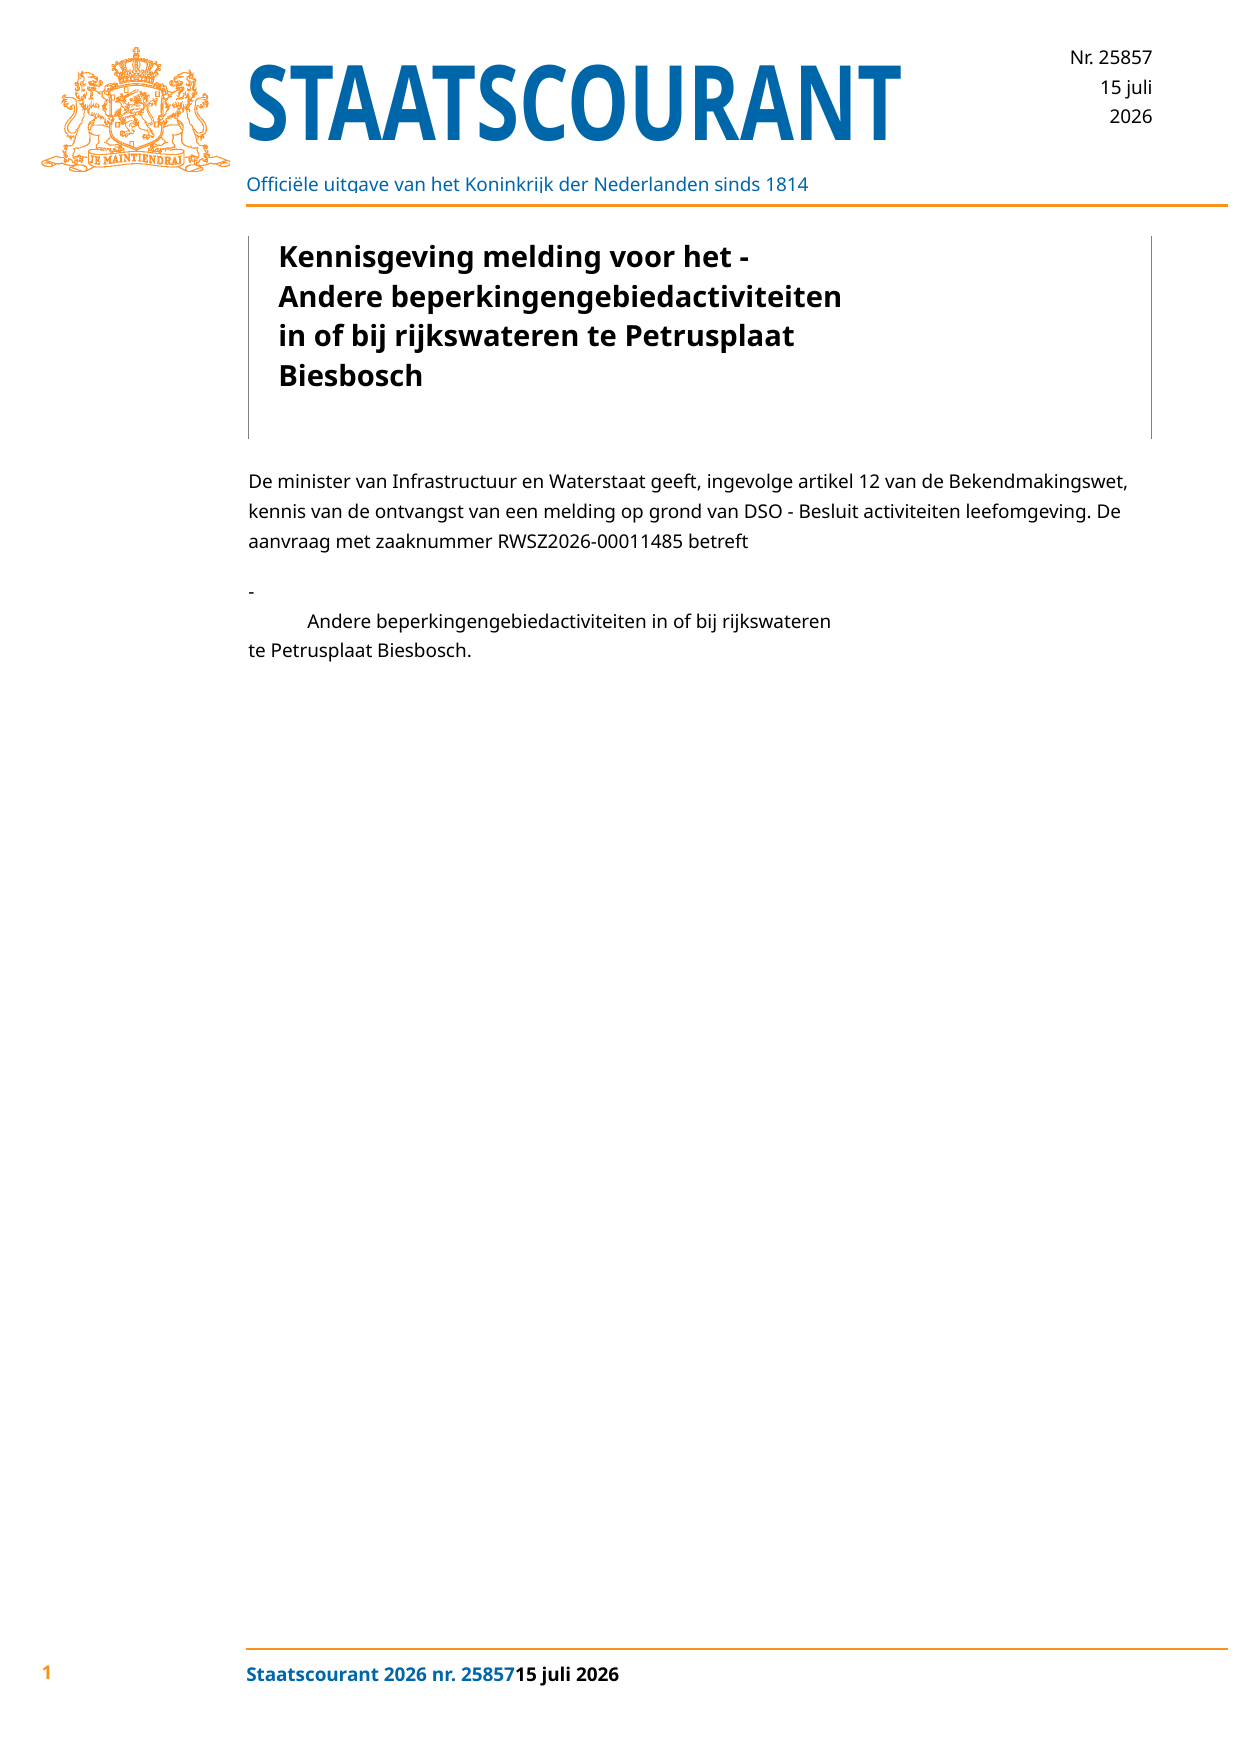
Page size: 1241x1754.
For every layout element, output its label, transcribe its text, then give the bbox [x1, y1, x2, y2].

list Andere beperkingengebiedactiviteiten in of bij rijkswateren [248, 608, 1152, 633]
table_header [1090, 236, 1151, 413]
table_header Kennisgeving melding voor het -Andere beperkingengebiedactiviteiten in of bij rijkswateren te Petrusplaat Biesbosch [249, 236, 850, 439]
text te Petrusplaat Biesbosch. [248, 637, 1152, 663]
text De minister van Infrastructuur en Waterstaat geeft, ingevolge artikel 12 van de Bekendmakingswet, kennis van de ontvangst van een melding op grond van DSO - Besluit activiteiten leefomgeving. De aanvraag met zaaknummer RWSZ2026-00011485 betreft [248, 469, 1152, 553]
picture [41, 47, 231, 172]
table_header [850, 236, 912, 413]
table_header [850, 414, 1151, 439]
picture [912, 236, 1090, 414]
